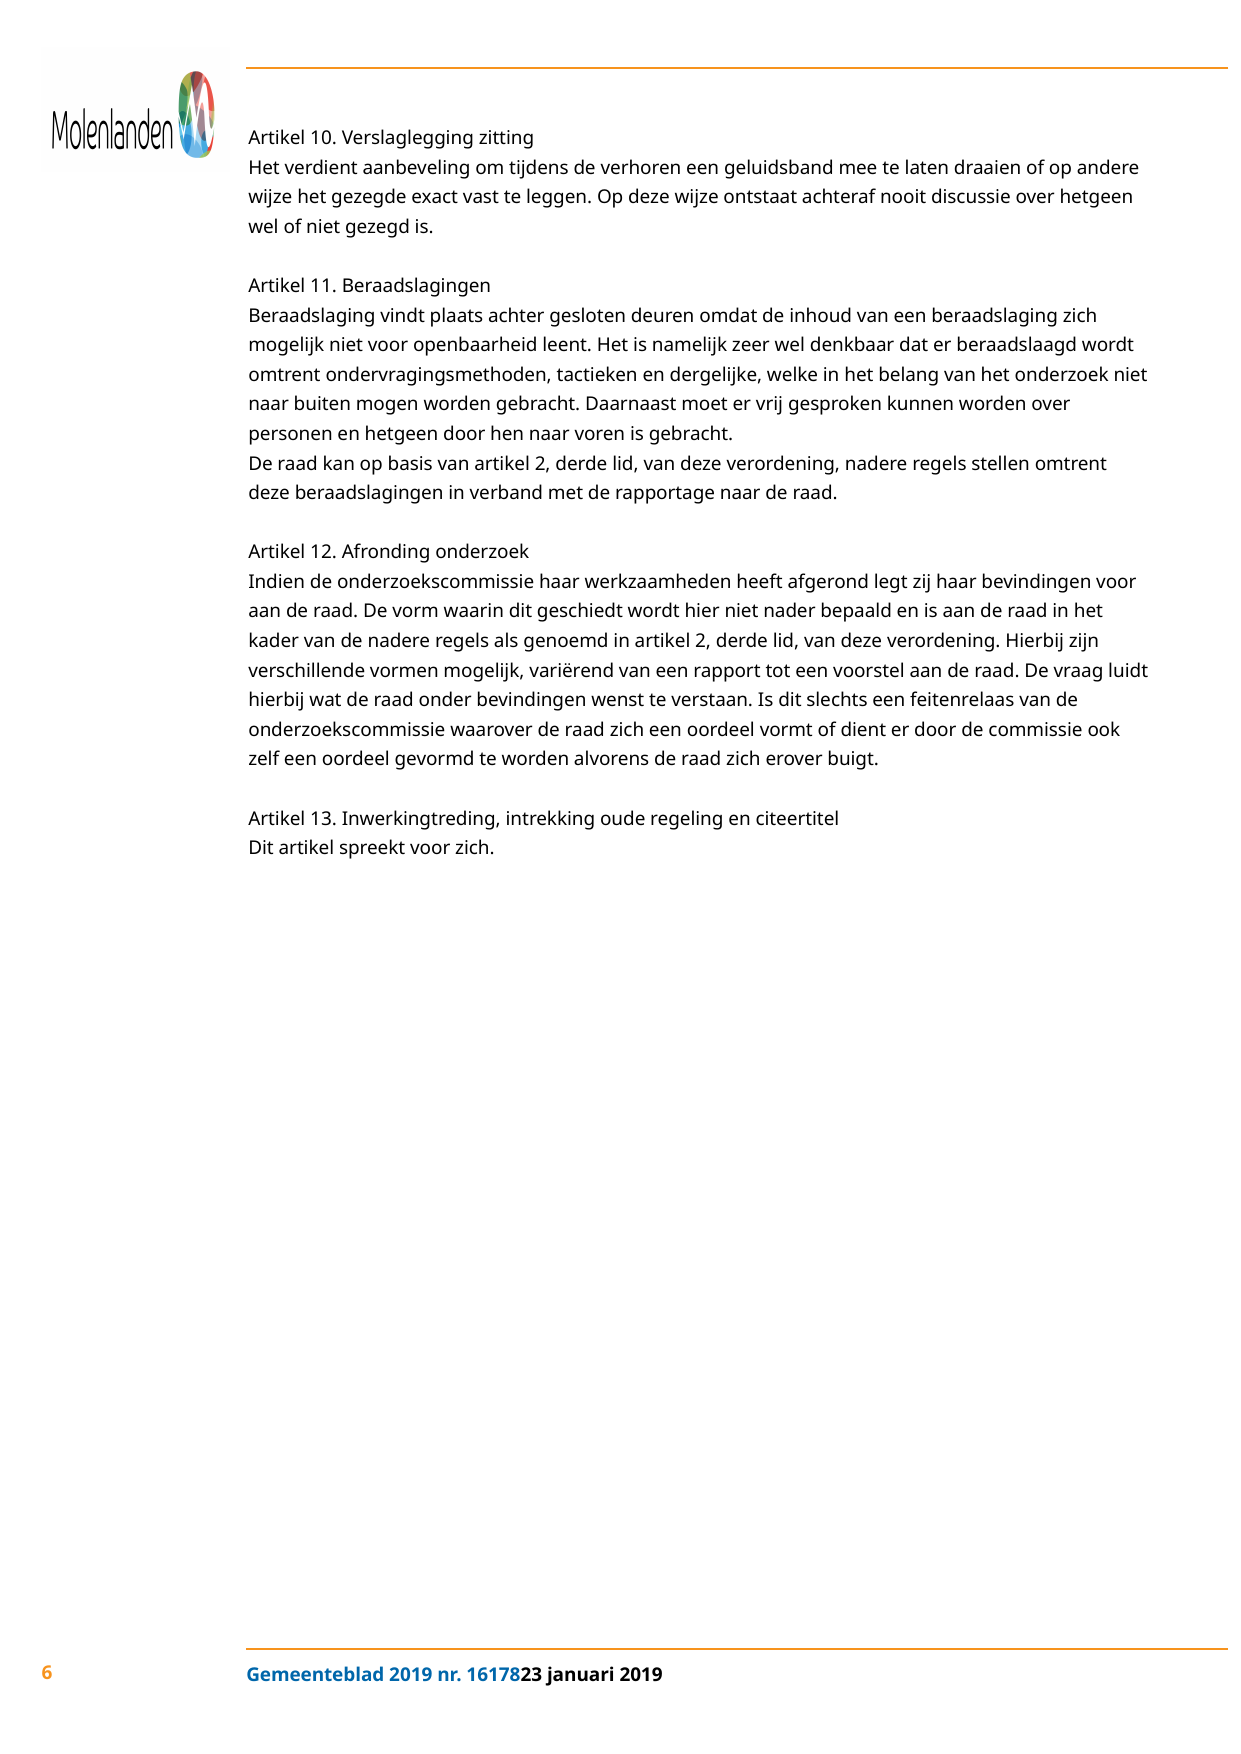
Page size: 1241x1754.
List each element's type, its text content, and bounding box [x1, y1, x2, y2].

picture [41, 47, 231, 172]
text Artikel 12. Afronding onderzoek [248, 538, 1152, 564]
text Het verdient aanbeveling om tijdens de verhoren een geluidsband mee te laten draaien of op andere wijze het gezegde exact vast te leggen. Op deze wijze ontstaat achteraf nooit discussie over hetgeen wel of niet gezegd is. [248, 154, 1152, 239]
text Artikel 11. Beraadslagingen [248, 272, 1152, 298]
text Artikel 13. Inwerkingtreding, intrekking oude regeling en citeertitel [248, 805, 1152, 831]
text Dit artikel spreekt voor zich. [248, 834, 1152, 860]
text Artikel 10. Verslaglegging zitting [248, 124, 1152, 150]
text Indien de onderzoekscommissie haar werkzaamheden heeft afgerond legt zij haar bevindingen voor aan de raad. De vorm waarin dit geschiedt wordt hier niet nader bepaald en is aan de raad in het kader van de nadere regels als genoemd in artikel 2, derde lid, van deze verordening. Hierbij zijn verschillende vormen mogelijk, variërend van een rapport tot een voorstel aan de raad. De vraag luidt hierbij wat de raad onder bevindingen wenst te verstaan. Is dit slechts een feitenrelaas van de onderzoekscommissie waarover de raad zich een oordeel vormt of dient er door de commissie ook zelf een oordeel gevormd te worden alvorens de raad zich erover buigt. [248, 568, 1152, 771]
text De raad kan op basis van artikel 2, derde lid, van deze verordening, nadere regels stellen omtrent deze beraadslagingen in verband met de rapportage naar de raad. [248, 450, 1152, 505]
text Beraadslaging vindt plaats achter gesloten deuren omdat de inhoud van een beraadslaging zich mogelijk niet voor openbaarheid leent. Het is namelijk zeer wel denkbaar dat er beraadslaagd wordt omtrent ondervragingsmethoden, tactieken en dergelijke, welke in het belang van het onderzoek niet naar buiten mogen worden gebracht. Daarnaast moet er vrij gesproken kunnen worden over personen en hetgeen door hen naar voren is gebracht. [248, 302, 1152, 446]
